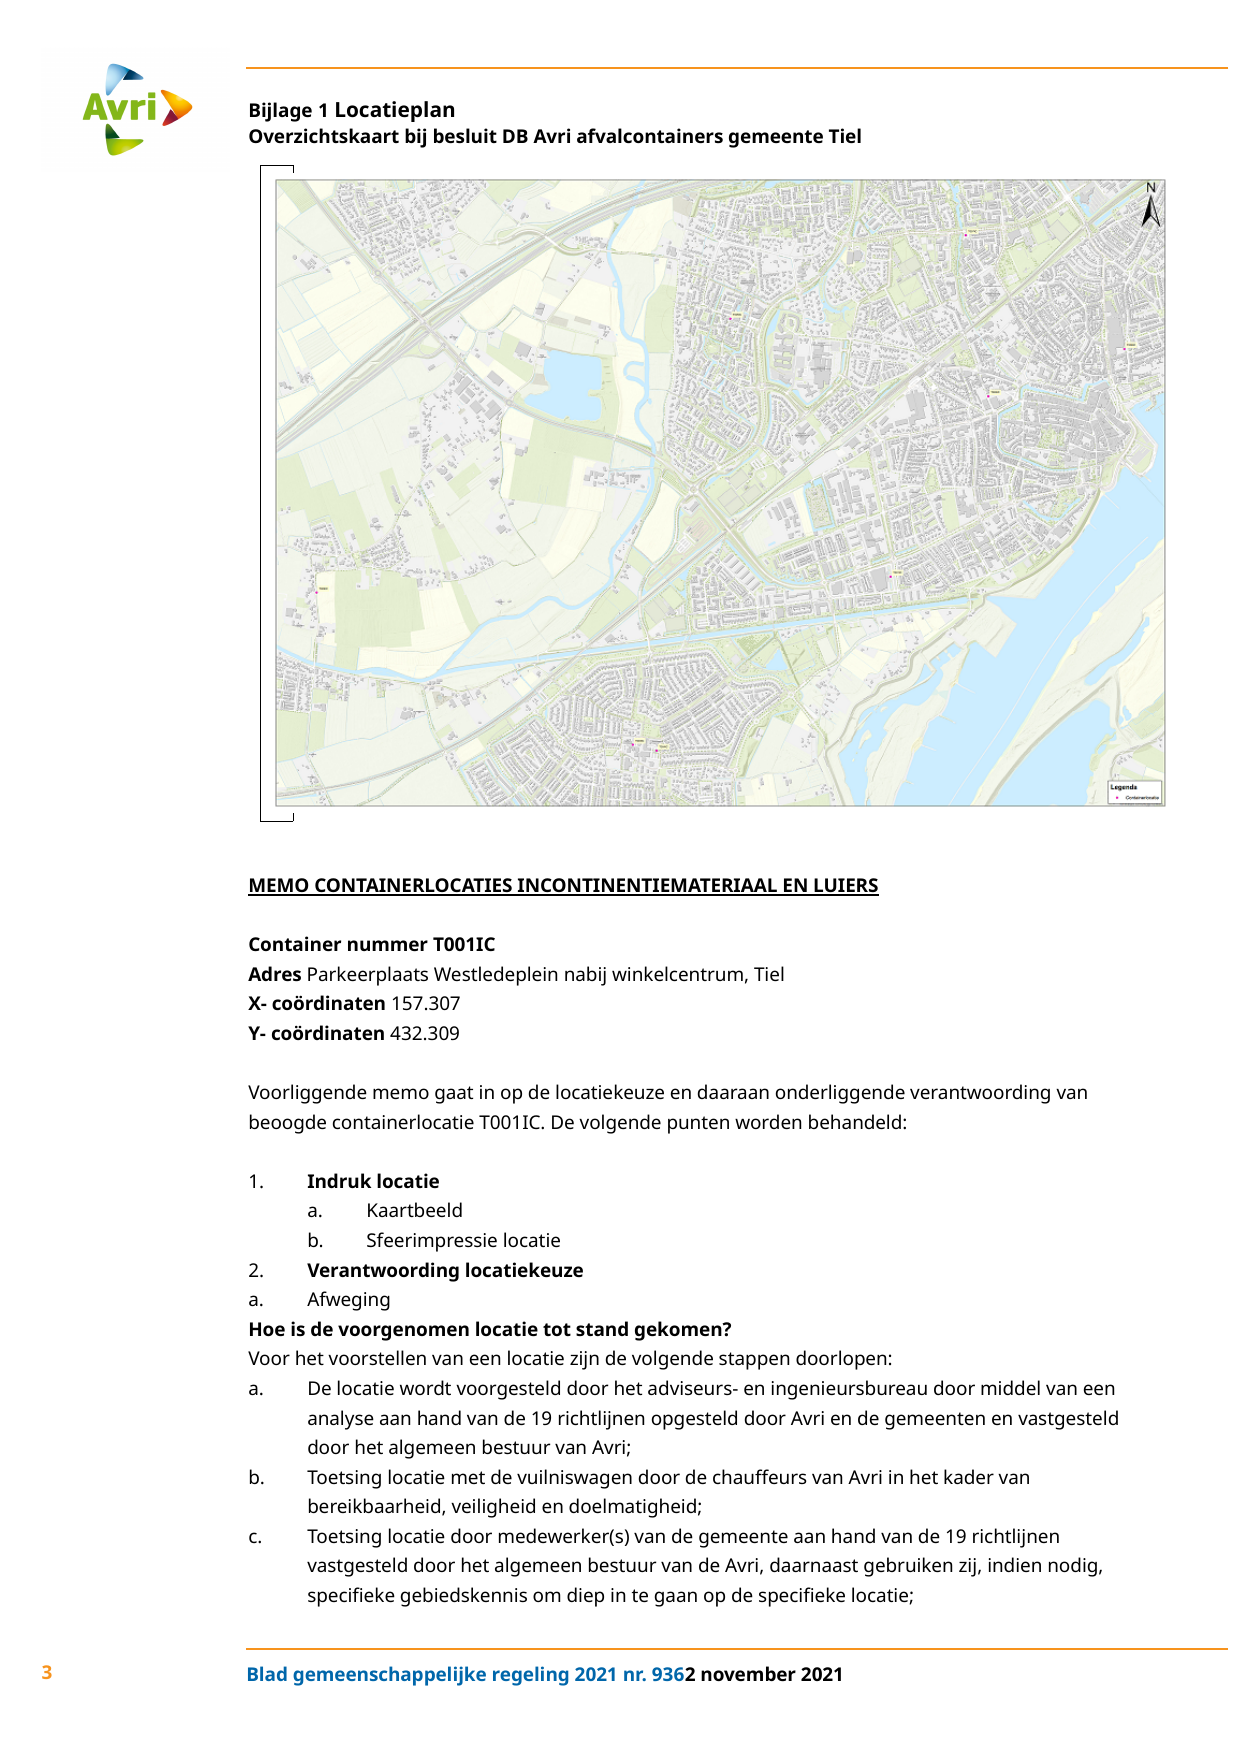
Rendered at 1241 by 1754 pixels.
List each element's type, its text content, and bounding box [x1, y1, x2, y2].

list Afweging [248, 1286, 1152, 1312]
list Toetsing locatie door medewerker(s) van de gemeente aan hand van de 19 richtlijnen vastgesteld door het algemeen bestuur van de Avri, daarnaast gebruiken zij, indien nodig, specifieke gebiedskennis om diep in te gaan op de specifieke locatie; [248, 1523, 1152, 1608]
text Hoe is de voorgenomen locatie tot stand gekomen? [248, 1316, 1152, 1342]
text Adres Parkeerplaats Westledeplein nabij winkelcentrum, Tiel [248, 961, 1152, 987]
list Indruk locatie [248, 1168, 1152, 1194]
text Voorliggende memo gaat in op de locatiekeuze en daaraan onderliggende verantwoording van beoogde containerlocatie T001IC. De volgende punten worden behandeld: [248, 1079, 1152, 1134]
text X- coördinaten 157.307 [248, 991, 1152, 1016]
text Overzichtskaart bij besluit DB Avri afvalcontainers gemeente Tiel [248, 123, 1152, 149]
text Y- coördinaten 432.309 [248, 1020, 1152, 1046]
text Container nummer T001IC [248, 931, 1152, 957]
list Toetsing locatie met de vuilniswagen door de chauffeurs van Avri in het kader van bereikbaarheid, veiligheid en doelmatigheid; [248, 1464, 1152, 1519]
list Sfeerimpressie locatie [307, 1227, 1152, 1253]
text MEMO CONTAINERLOCATIES INCONTINENTIEMATERIAAL EN LUIERS [248, 872, 1152, 898]
list Verantwoording locatiekeuze [248, 1257, 1152, 1282]
list De locatie wordt voorgesteld door het adviseurs- en ingenieursbureau door middel van een analyse aan hand van de 19 richtlijnen opgesteld door Avri en de gemeenten en vastgesteld door het algemeen bestuur van Avri; [248, 1375, 1152, 1460]
picture [41, 47, 231, 172]
list Kaartbeeld [307, 1198, 1152, 1223]
text Bijlage 1 Locatieplan [248, 95, 1152, 123]
text Voor het voorstellen van een locatie zijn de volgende stappen doorlopen: [248, 1346, 1152, 1371]
picture [268, 173, 1173, 813]
